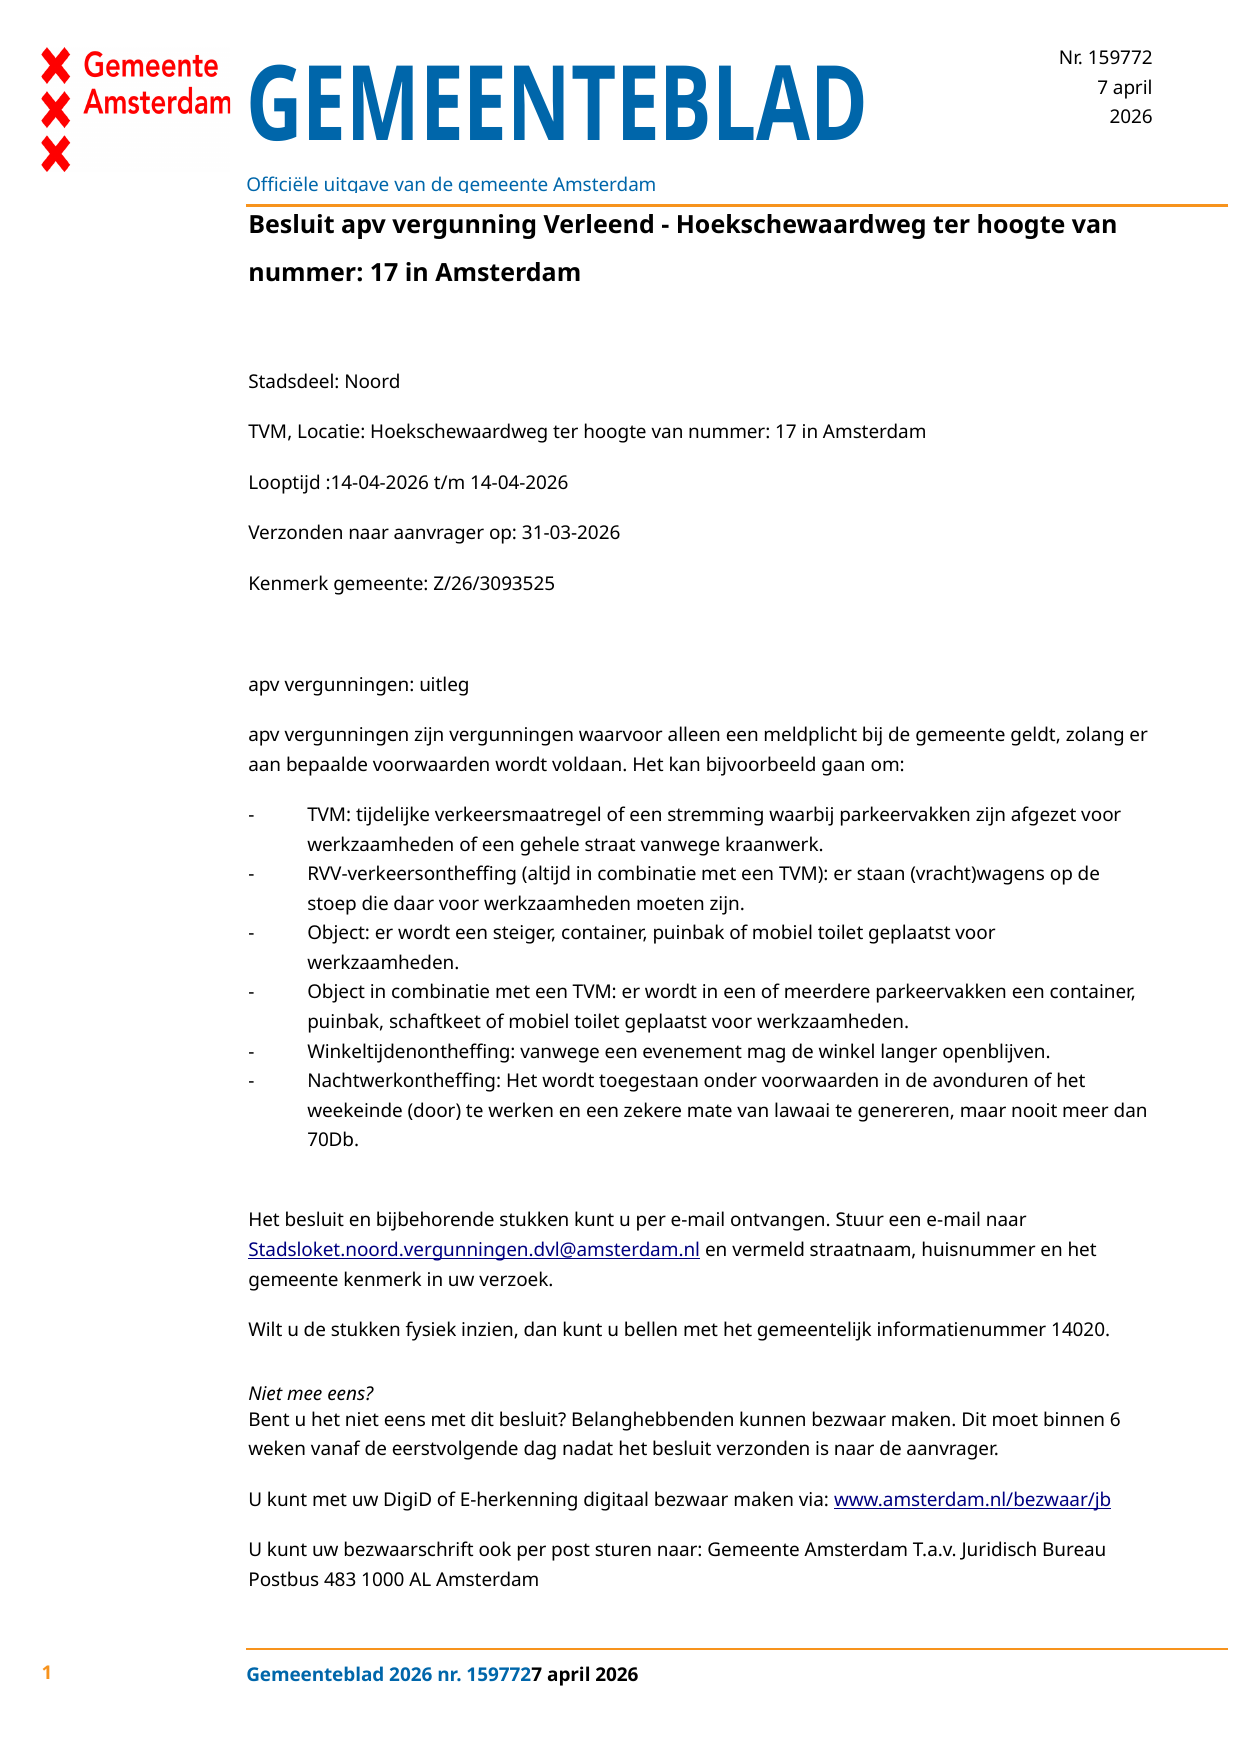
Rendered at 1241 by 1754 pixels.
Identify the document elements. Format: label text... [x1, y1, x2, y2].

text Verzonden naar aanvrager op: 31-03-2026 [248, 519, 1152, 545]
text Kenmerk gemeente: Z/26/3093525 [248, 570, 1152, 596]
list RVV-verkeersontheffing (altijd in combinatie met een TVM): er staan (vracht)wagens op de stoep die daar voor werkzaamheden moeten zijn. [248, 860, 1152, 916]
text Bent u het niet eens met dit besluit? Belanghebbenden kunnen bezwaar maken. Dit moet binnen 6 weken vanaf de eerstvolgende dag nadat het besluit verzonden is naar de aanvrager. [248, 1406, 1152, 1461]
picture [41, 47, 231, 172]
text TVM, Locatie: Hoekschewaardweg ter hoogte van nummer: 17 in Amsterdam [248, 419, 1152, 444]
text apv vergunningen zijn vergunningen waarvoor alleen een meldplicht bij de gemeente geldt, zolang er aan bepaalde voorwaarden wordt voldaan. Het kan bijvoorbeeld gaan om: [248, 721, 1152, 777]
list Object in combinatie met een TVM: er wordt in een of meerdere parkeervakken een container, puinbak, schaftkeet of mobiel toilet geplaatst voor werkzaamheden. [248, 979, 1152, 1034]
list Winkeltijdenontheffing: vanwege een evenement mag de winkel langer openblijven. [248, 1038, 1152, 1064]
text Stadsdeel: Noord [248, 368, 1152, 394]
text Niet mee eens? [248, 1380, 1152, 1406]
text Looptijd :14-04-2026 t/m 14-04-2026 [248, 469, 1152, 495]
list Nachtwerkontheffing: Het wordt toegestaan onder voorwaarden in de avonduren of het weekeinde (door) te werken en een zekere mate van lawaai te genereren, maar nooit meer dan 70Db. [248, 1067, 1152, 1152]
text Wilt u de stukken fysiek inzien, dan kunt u bellen met het gemeentelijk informatienummer 14020. [248, 1316, 1152, 1342]
list Object: er wordt een steiger, container, puinbak of mobiel toilet geplaatst voor werkzaamheden. [248, 919, 1152, 975]
text U kunt uw bezwaarschrift ook per post sturen naar: Gemeente Amsterdam T.a.v. Juridisch Bureau Postbus 483 1000 AL Amsterdam [248, 1536, 1152, 1592]
text Besluit apv vergunning Verleend - Hoekschewaardweg ter hoogte van nummer: 17 in Amsterdam [248, 207, 1152, 288]
text U kunt met uw DigiD of E-herkenning digitaal bezwaar maken via: www.amsterdam.nl/bezwaar/jb [248, 1486, 1152, 1512]
text apv vergunningen: uitleg [248, 671, 1152, 697]
list TVM: tijdelijke verkeersmaatregel of een stremming waarbij parkeervakken zijn afgezet voor werkzaamheden of een gehele straat vanwege kraanwerk. [248, 801, 1152, 857]
text Het besluit en bijbehorende stukken kunt u per e-mail ontvangen. Stuur een e-mail naar Stadsloket.noord.vergunningen.dvl@amsterdam.nl en vermeld straatnaam, huisnummer en het gemeente kenmerk in uw verzoek. [248, 1207, 1152, 1292]
